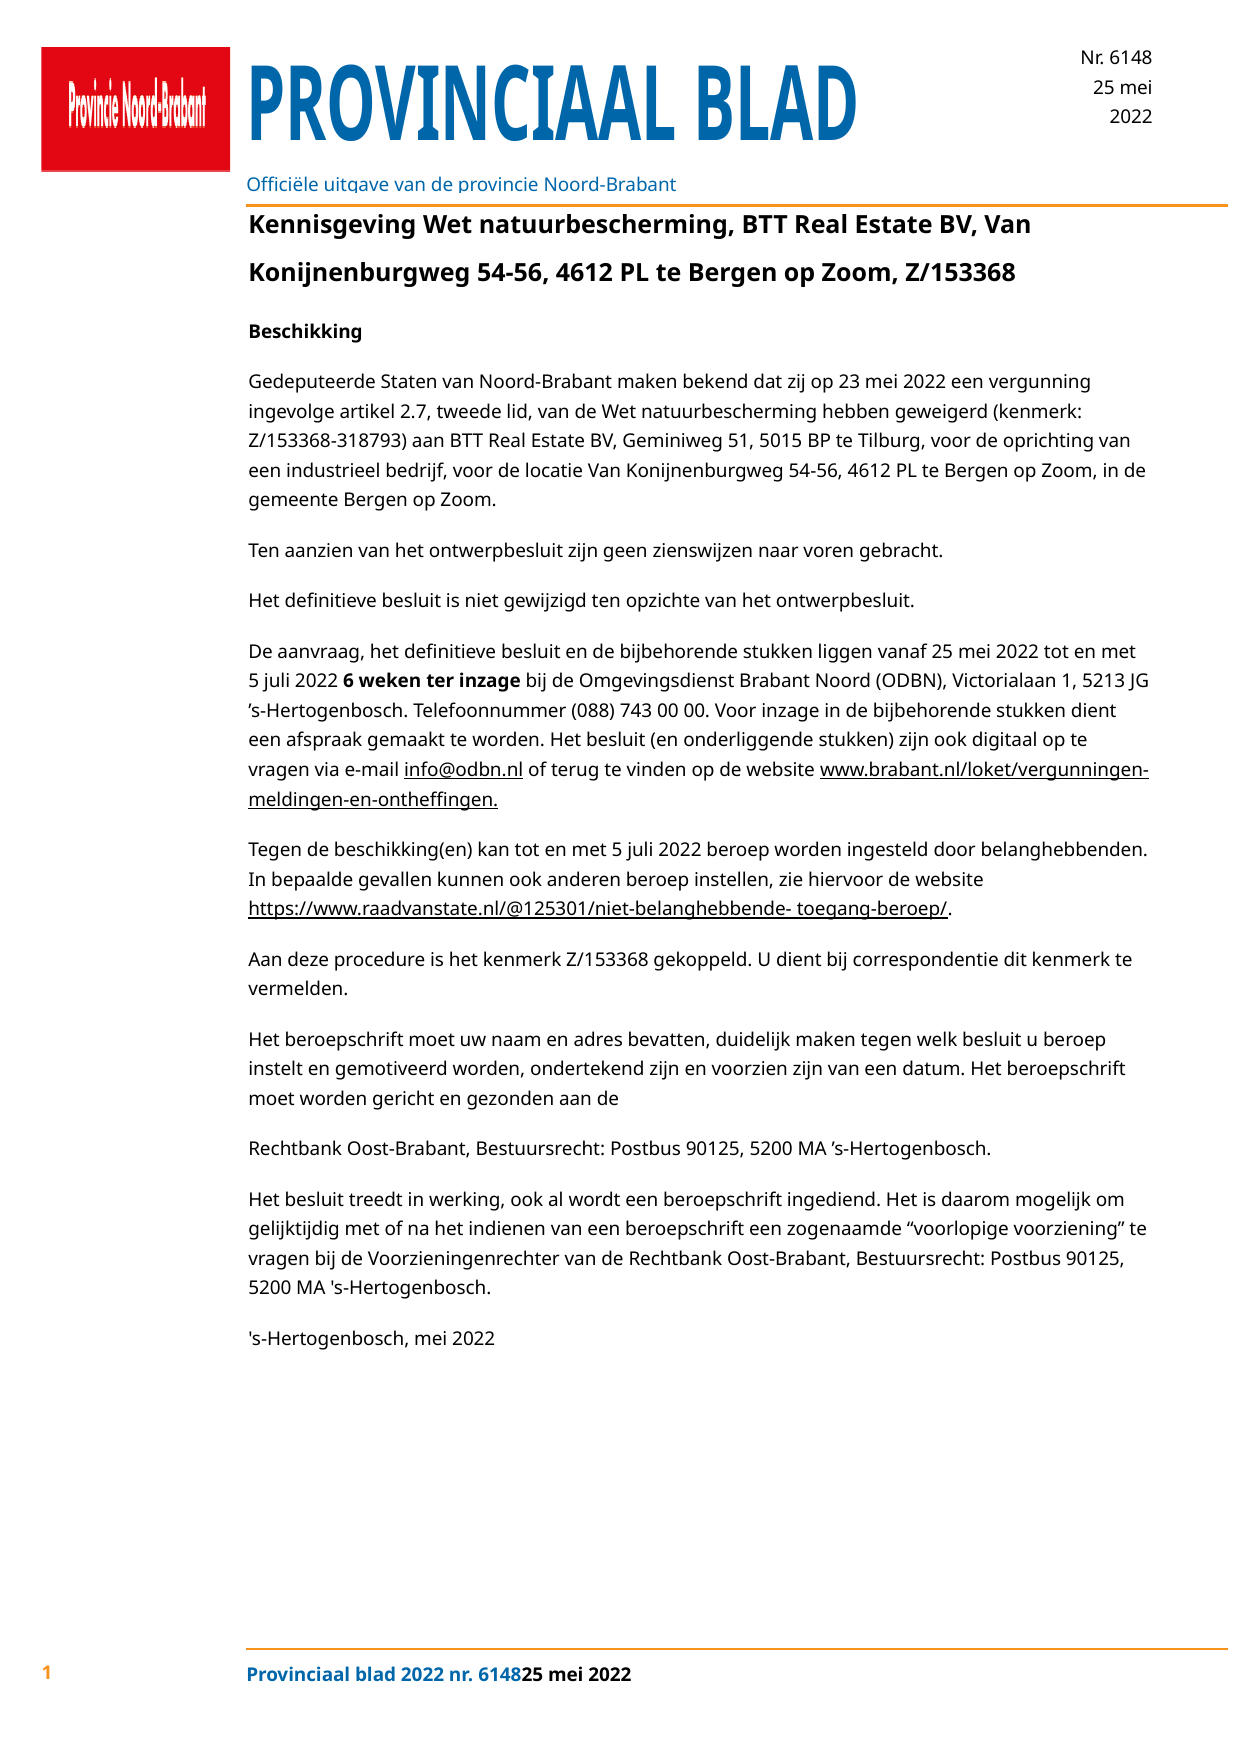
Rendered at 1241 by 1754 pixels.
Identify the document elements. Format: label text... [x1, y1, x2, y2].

text Beschikking [248, 318, 1152, 344]
text Kennisgeving Wet natuurbescherming, BTT Real Estate BV, Van Konijnenburgweg 54-56, 4612 PL te Bergen op Zoom, Z/153368 [248, 207, 1152, 288]
text Het definitieve besluit is niet gewijzigd ten opzichte van het ontwerpbesluit. [248, 587, 1152, 613]
text Het besluit treedt in werking, ook al wordt een beroepschrift ingediend. Het is daarom mogelijk om gelijktijdig met of na het indienen van een beroepschrift een zogenaamde “voorlopige voorziening” te vragen bij de Voorzieningenrechter van de Rechtbank Oost-Brabant, Bestuursrecht: Postbus 90125, 5200 MA 's-Hertogenbosch. [248, 1186, 1152, 1300]
text Tegen de beschikking(en) kan tot en met 5 juli 2022 beroep worden ingesteld door belanghebbenden. In bepaalde gevallen kunnen ook anderen beroep instellen, zie hiervoor de website https://www.raadvanstate.nl/@125301/niet-belanghebbende- toegang-beroep/. [248, 836, 1152, 921]
text De aanvraag, het definitieve besluit en de bijbehorende stukken liggen vanaf 25 mei 2022 tot en met 5 juli 2022 6 weken ter inzage bij de Omgevingsdienst Brabant Noord (ODBN), Victorialaan 1, 5213 JG ’s-Hertogenbosch. Telefoonnummer (088) 743 00 00. Voor inzage in de bijbehorende stukken dient een afspraak gemaakt te worden. Het besluit (en onderliggende stukken) zijn ook digitaal op te vragen via e-mail info@odbn.nl of terug te vinden op de website www.brabant.nl/loket/vergunningen-meldingen-en-ontheffingen. [248, 638, 1152, 812]
text Gedeputeerde Staten van Noord-Brabant maken bekend dat zij op 23 mei 2022 een vergunning ingevolge artikel 2.7, tweede lid, van de Wet natuurbescherming hebben geweigerd (kenmerk: Z/153368-318793) aan BTT Real Estate BV, Geminiweg 51, 5015 BP te Tilburg, voor de oprichting van een industrieel bedrijf, voor de locatie Van Konijnenburgweg 54-56, 4612 PL te Bergen op Zoom, in de gemeente Bergen op Zoom. [248, 368, 1152, 512]
text Rechtbank Oost-Brabant, Bestuursrecht: Postbus 90125, 5200 MA ’s-Hertogenbosch. [248, 1135, 1152, 1161]
picture [41, 47, 231, 172]
text Het beroepschrift moet uw naam en adres bevatten, duidelijk maken tegen welk besluit u beroep instelt en gemotiveerd worden, ondertekend zijn en voorzien zijn van een datum. Het beroepschrift moet worden gericht en gezonden aan de [248, 1026, 1152, 1111]
text Ten aanzien van het ontwerpbesluit zijn geen zienswijzen naar voren gebracht. [248, 537, 1152, 563]
text 's-Hertogenbosch, mei 2022 [248, 1325, 1152, 1351]
text Aan deze procedure is het kenmerk Z/153368 gekoppeld. U dient bij correspondentie dit kenmerk te vermelden. [248, 946, 1152, 1001]
